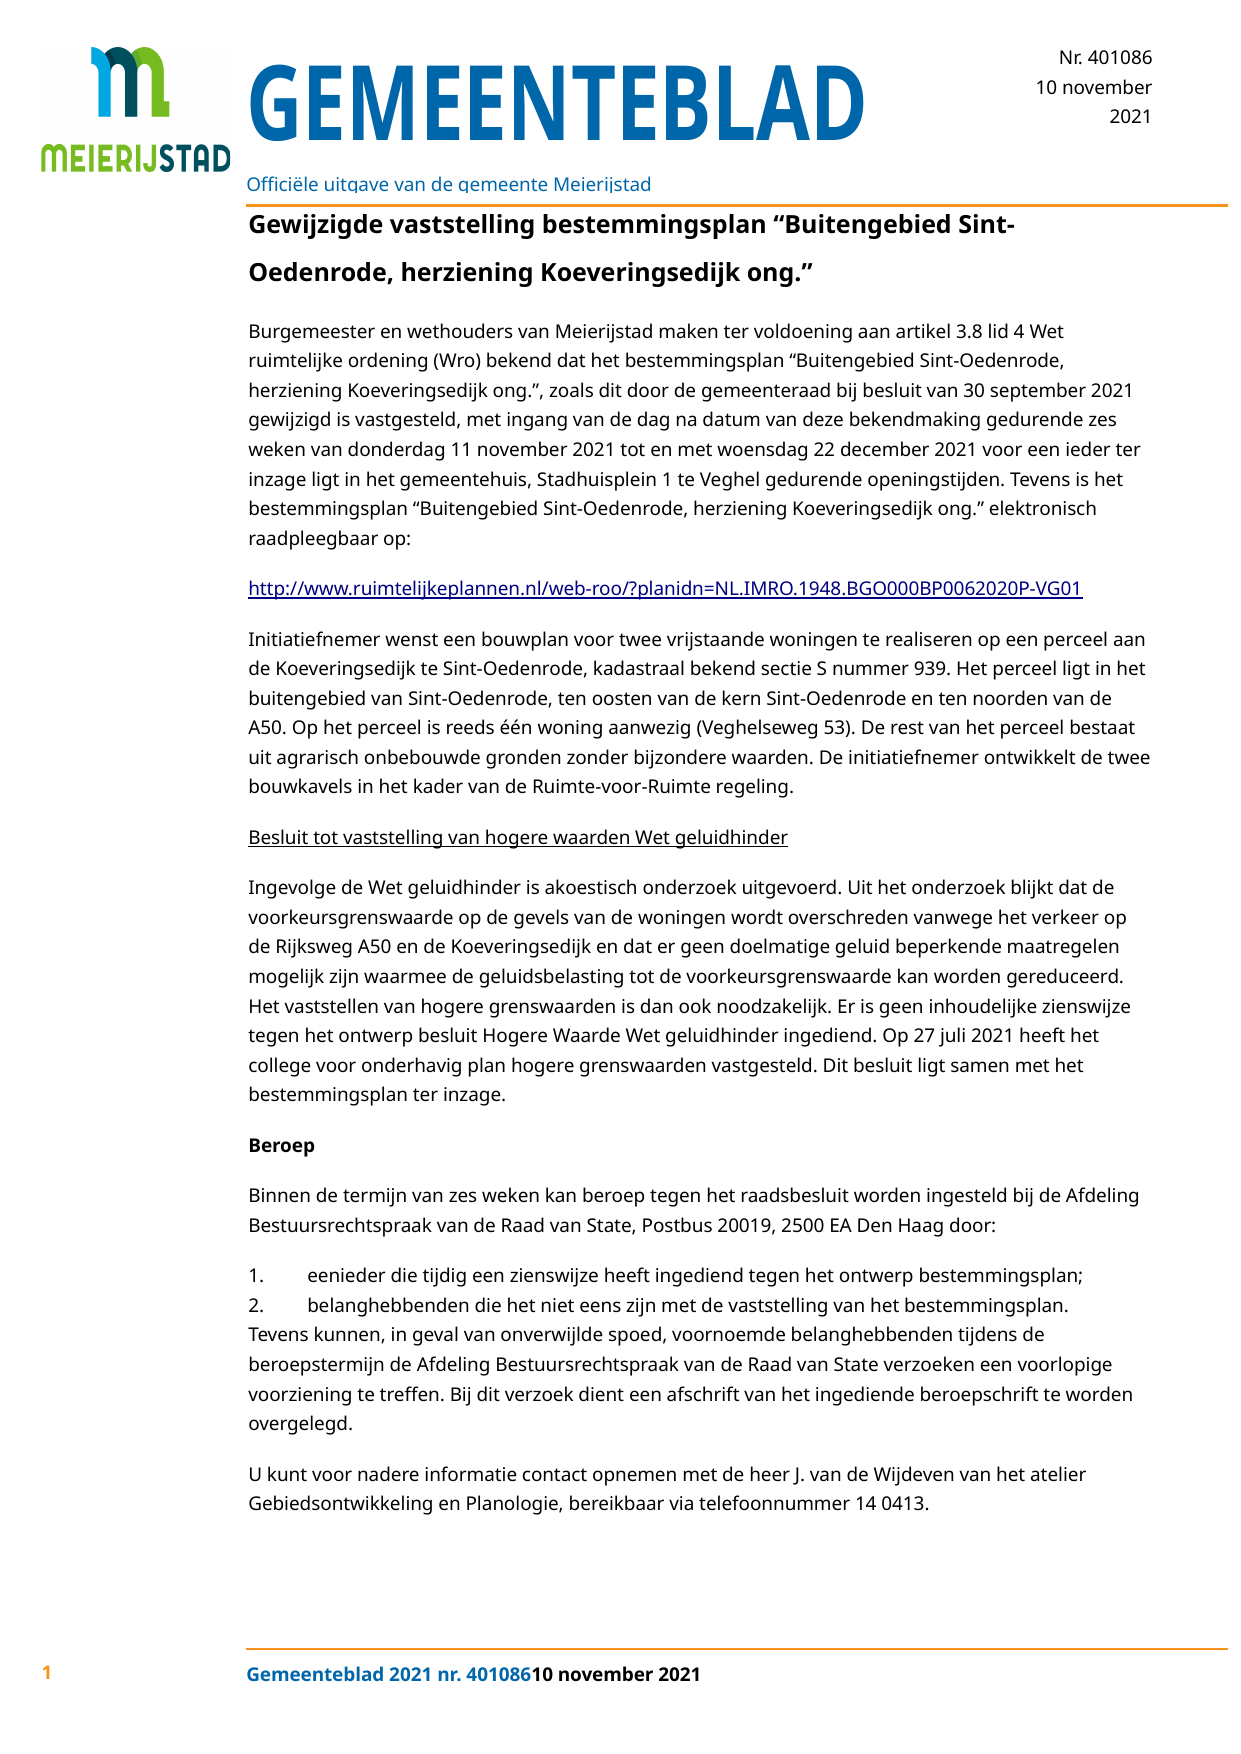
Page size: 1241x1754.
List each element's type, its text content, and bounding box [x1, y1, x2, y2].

text Beroep [248, 1132, 1152, 1158]
text Initiatiefnemer wenst een bouwplan voor twee vrijstaande woningen te realiseren op een perceel aan de Koeveringsedijk te Sint-Oedenrode, kadastraal bekend sectie S nummer 939. Het perceel ligt in het buitengebied van Sint-Oedenrode, ten oosten van de kern Sint-Oedenrode en ten noorden van de A50. Op het perceel is reeds één woning aanwezig (Veghelseweg 53). De rest van het perceel bestaat uit agrarisch onbebouwde gronden zonder bijzondere waarden. De initiatiefnemer ontwikkelt de twee bouwkavels in het kader van de Ruimte-voor-Ruimte regeling. [248, 626, 1152, 799]
text U kunt voor nadere informatie contact opnemen met de heer J. van de Wijdeven van het atelier Gebiedsontwikkeling en Planologie, bereikbaar via telefoonnummer 14 0413. [248, 1461, 1152, 1516]
text Besluit tot vaststelling van hogere waarden Wet geluidhinder [248, 824, 1152, 850]
picture [41, 47, 231, 172]
text Binnen de termijn van zes weken kan beroep tegen het raadsbesluit worden ingesteld bij de Afdeling Bestuursrechtspraak van de Raad van State, Postbus 20019, 2500 EA Den Haag door: [248, 1182, 1152, 1238]
text Tevens kunnen, in geval van onverwijlde spoed, voornoemde belanghebbenden tijdens de beroepstermijn de Afdeling Bestuursrechtspraak van de Raad van State verzoeken een voorlopige voorziening te treffen. Bij dit verzoek dient een afschrift van het ingediende beroepschrift te worden overgelegd. [248, 1322, 1152, 1436]
text Burgemeester en wethouders van Meierijstad maken ter voldoening aan artikel 3.8 lid 4 Wet ruimtelijke ordening (Wro) bekend dat het bestemmingsplan “Buitengebied Sint-Oedenrode, herziening Koeveringsedijk ong.”, zoals dit door de gemeenteraad bij besluit van 30 september 2021 gewijzigd is vastgesteld, met ingang van de dag na datum van deze bekendmaking gedurende zes weken van donderdag 11 november 2021 tot en met woensdag 22 december 2021 voor een ieder ter inzage ligt in het gemeentehuis, Stadhuisplein 1 te Veghel gedurende openingstijden. Tevens is het bestemmingsplan “Buitengebied Sint-Oedenrode, herziening Koeveringsedijk ong.” elektronisch raadpleegbaar op: [248, 318, 1152, 551]
text http://www.ruimtelijkeplannen.nl/web-roo/?planidn=NL.IMRO.1948.BGO000BP0062020P-VG01 [248, 575, 1152, 601]
list eenieder die tijdig een zienswijze heeft ingediend tegen het ontwerp bestemmingsplan; [248, 1262, 1152, 1288]
text Gewijzigde vaststelling bestemmingsplan “Buitengebied Sint-Oedenrode, herziening Koeveringsedijk ong.” [248, 207, 1152, 288]
text Ingevolge de Wet geluidhinder is akoestisch onderzoek uitgevoerd. Uit het onderzoek blijkt dat de voorkeursgrenswaarde op de gevels van de woningen wordt overschreden vanwege het verkeer op de Rijksweg A50 en de Koeveringsedijk en dat er geen doelmatige geluid beperkende maatregelen mogelijk zijn waarmee de geluidsbelasting tot de voorkeursgrenswaarde kan worden gereduceerd. Het vaststellen van hogere grenswaarden is dan ook noodzakelijk. Er is geen inhoudelijke zienswijze tegen het ontwerp besluit Hogere Waarde Wet geluidhinder ingediend. Op 27 juli 2021 heeft het college voor onderhavig plan hogere grenswaarden vastgesteld. Dit besluit ligt samen met het bestemmingsplan ter inzage. [248, 874, 1152, 1107]
list belanghebbenden die het niet eens zijn met de vaststelling van het bestemmingsplan. [248, 1292, 1152, 1318]
